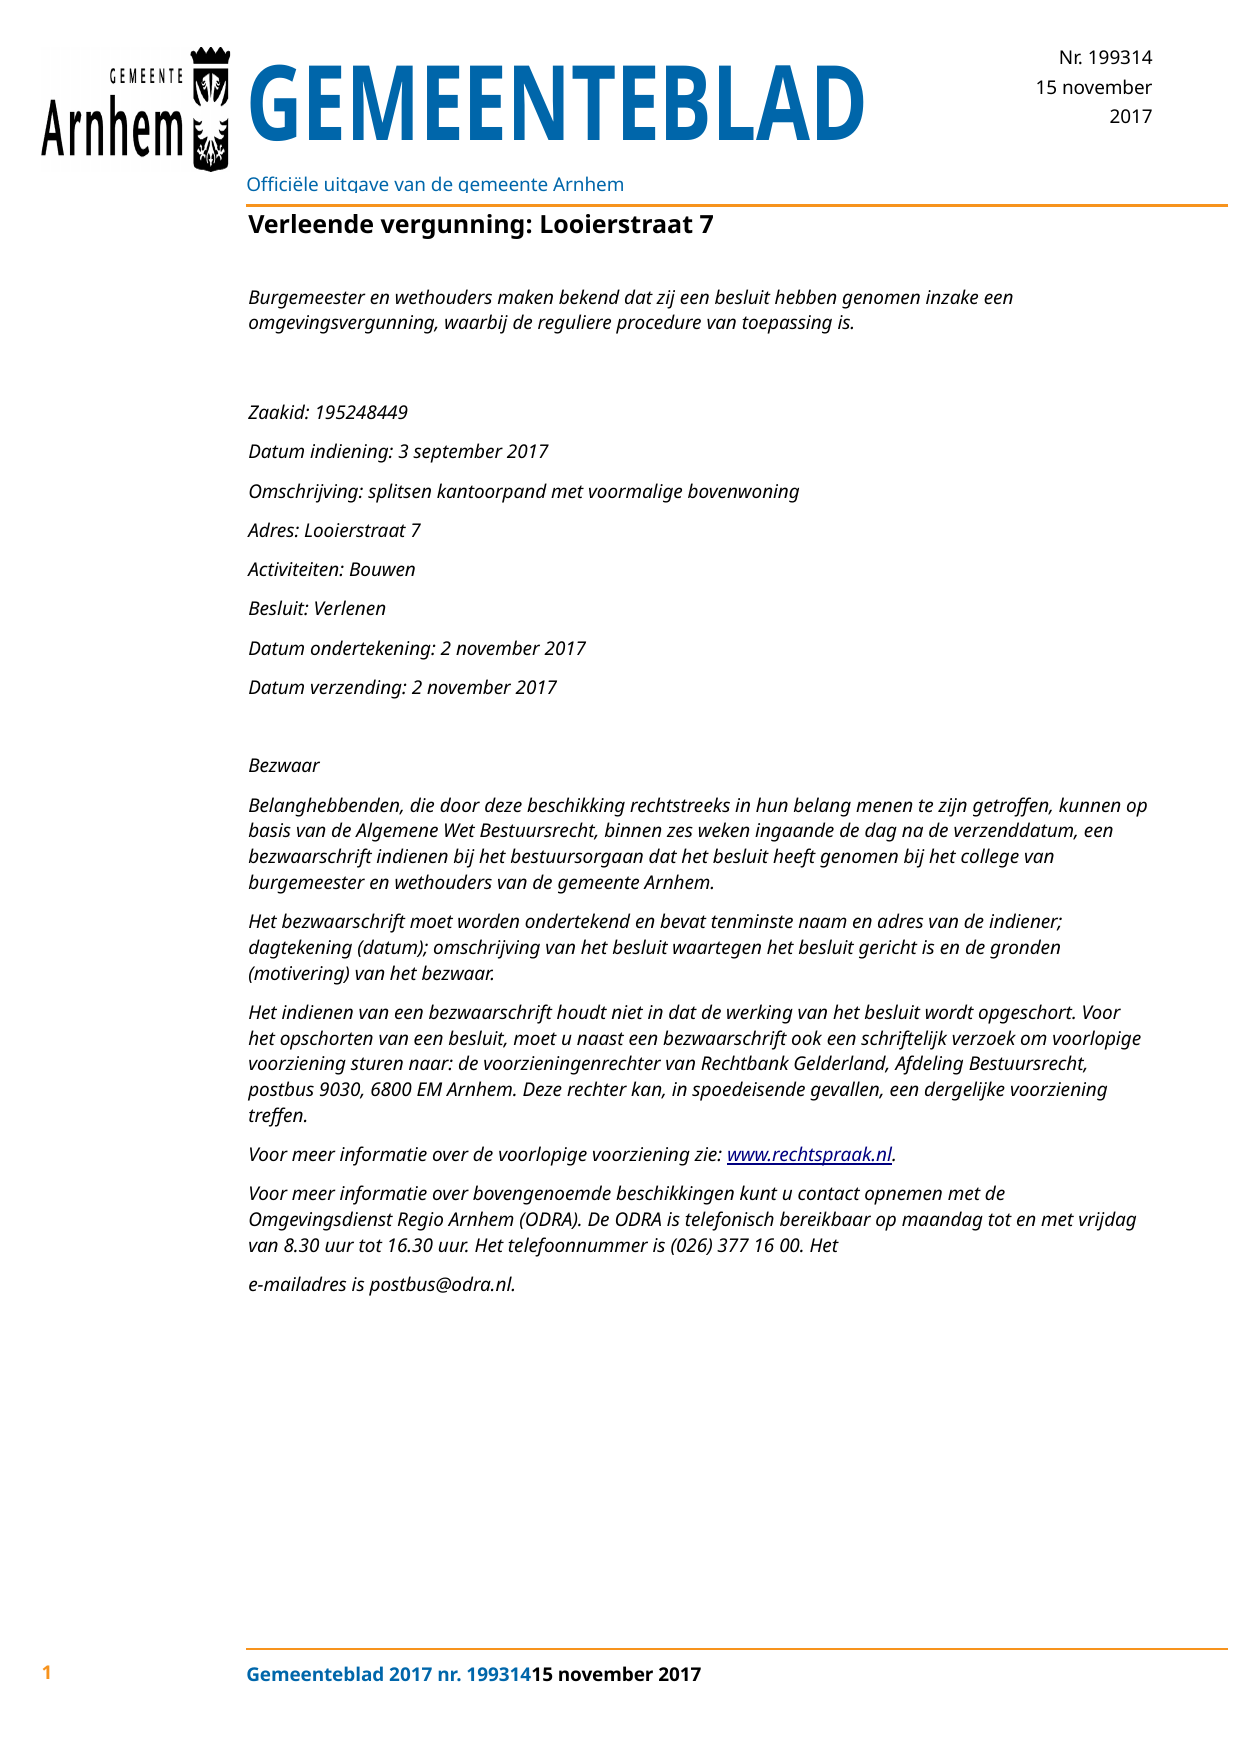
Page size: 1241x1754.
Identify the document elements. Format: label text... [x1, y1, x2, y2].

text Activiteiten: Bouwen [248, 556, 1152, 582]
text Voor meer informatie over de voorlopige voorziening zie: www.rechtspraak.nl. [248, 1141, 1152, 1167]
text Datum verzending: 2 november 2017 [248, 674, 1152, 700]
text Zaakid: 195248449 [248, 399, 1152, 425]
text Besluit: Verlenen [248, 596, 1152, 621]
picture [41, 47, 231, 172]
text Het indienen van een bezwaarschrift houdt niet in dat de werking van het besluit wordt opgeschort. Voor het opschorten van een besluit, moet u naast een bezwaarschrift ook een schriftelijk verzoek om voorlopige voorziening sturen naar: de voorzieningenrechter van Rechtbank Gelderland, Afdeling Bestuursrecht, postbus 9030, 6800 EM Arnhem. Deze rechter kan, in spoedeisende gevallen, een dergelijke voorziening treffen. [248, 999, 1152, 1128]
text Datum ondertekening: 2 november 2017 [248, 635, 1152, 661]
text e-mailadres is postbus@odra.nl. [248, 1271, 1152, 1297]
text Het bezwaarschrift moet worden ondertekend en bevat tenminste naam en adres van de indiener; dagtekening (datum); omschrijving van het besluit waartegen het besluit gericht is en de gronden (motivering) van het bezwaar. [248, 908, 1152, 986]
text Omschrijving: splitsen kantoorpand met voormalige bovenwoning [248, 478, 1152, 503]
text Verleende vergunning: Looierstraat 7 [248, 207, 1152, 241]
text Belanghebbenden, die door deze beschikking rechtstreeks in hun belang menen te zijn getroffen, kunnen op basis van de Algemene Wet Bestuursrecht, binnen zes weken ingaande de dag na de verzenddatum, een bezwaarschrift indienen bij het bestuursorgaan dat het besluit heeft genomen bij het college van burgemeester en wethouders van de gemeente Arnhem. [248, 792, 1152, 895]
text Voor meer informatie over bovengenoemde beschikkingen kunt u contact opnemen met de Omgevingsdienst Regio Arnhem (ODRA). De ODRA is telefonisch bereikbaar op maandag tot en met vrijdag van 8.30 uur tot 16.30 uur. Het telefoonnummer is (026) 377 16 00. Het [248, 1181, 1152, 1258]
text Bezwaar [248, 753, 1152, 778]
text Burgemeester en wethouders maken bekend dat zij een besluit hebben genomen inzake een omgevingsvergunning, waarbij de reguliere procedure van toepassing is. [248, 284, 1152, 335]
text Datum indiening: 3 september 2017 [248, 438, 1152, 464]
text Adres: Looierstraat 7 [248, 517, 1152, 543]
